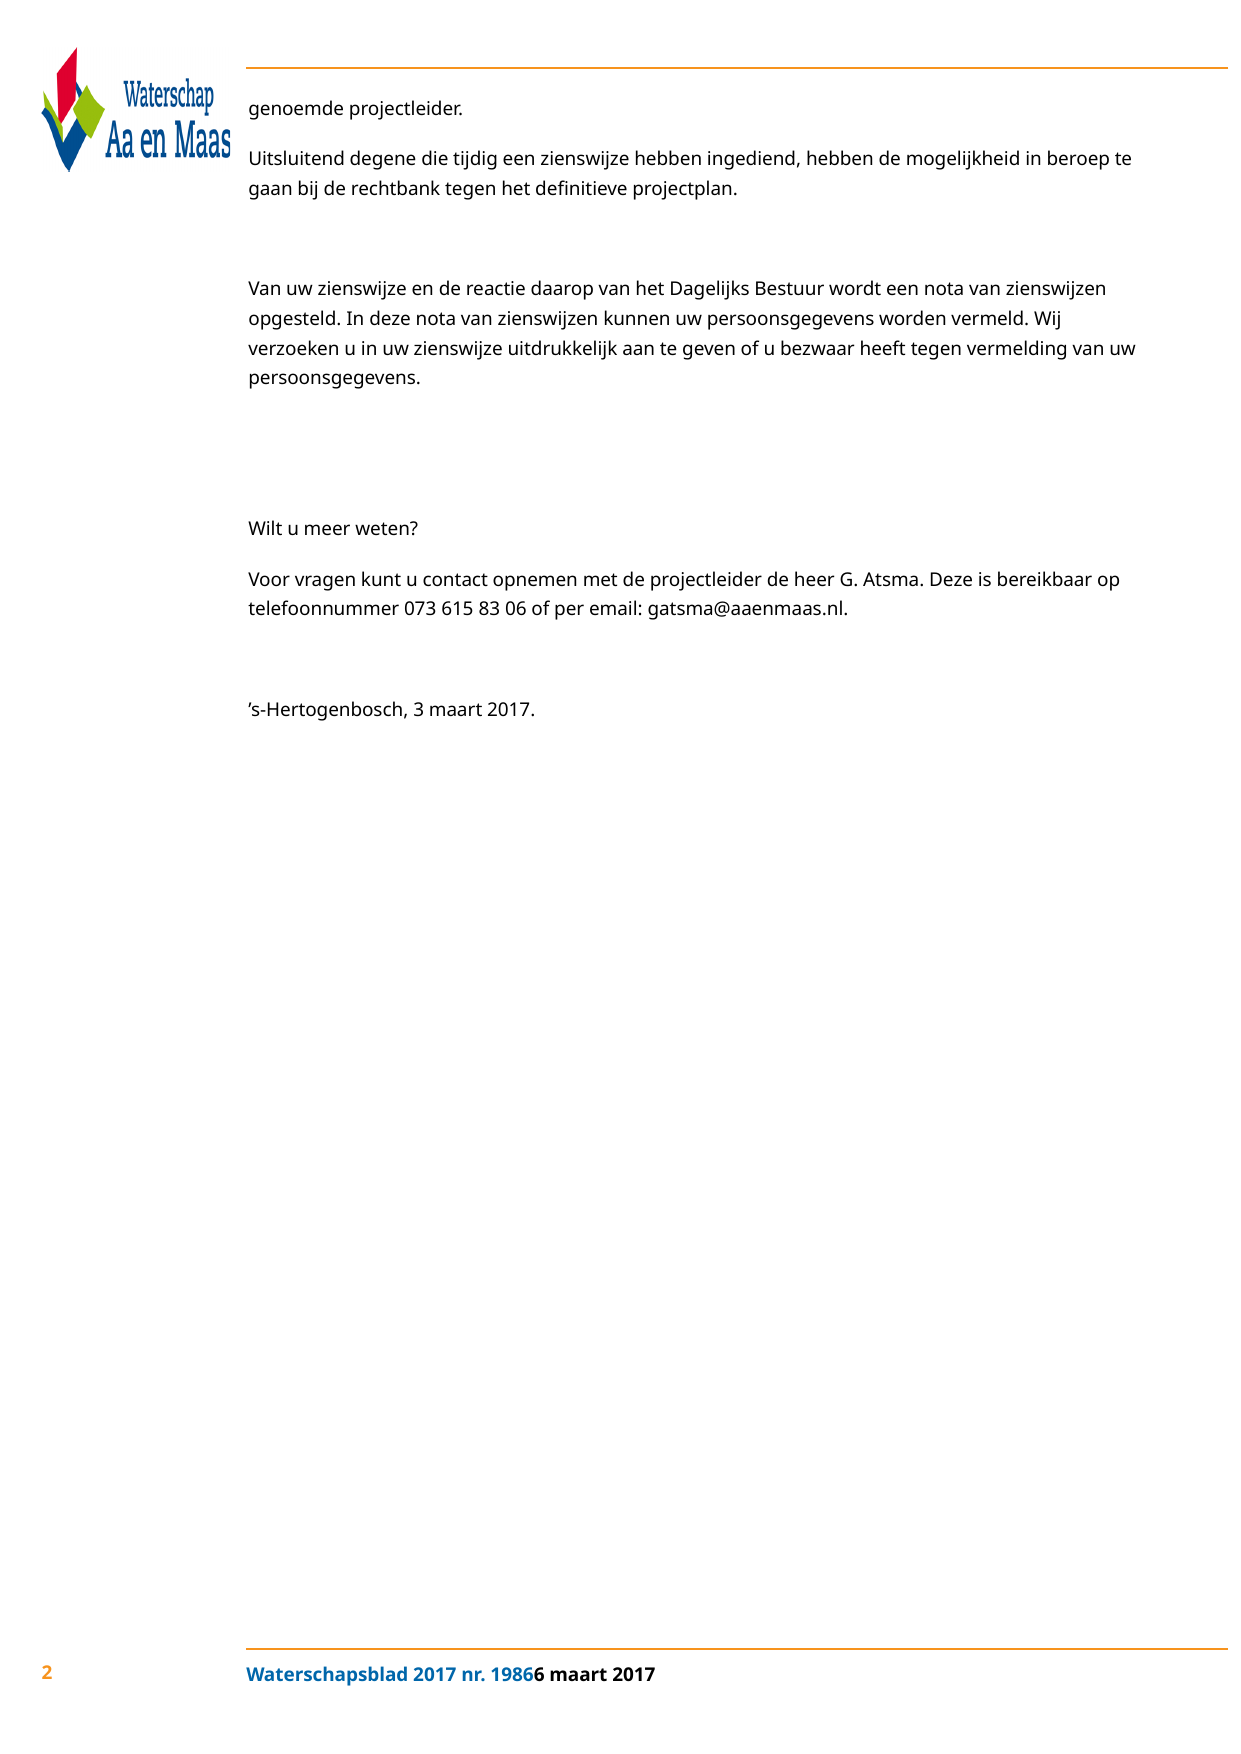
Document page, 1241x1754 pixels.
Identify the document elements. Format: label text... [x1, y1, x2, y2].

text Van uw zienswijze en de reactie daarop van het Dagelijks Bestuur wordt een nota van zienswijzen opgesteld. In deze nota van zienswijzen kunnen uw persoonsgegevens worden vermeld. Wij verzoeken u in uw zienswijze uitdrukkelijk aan te geven of u bezwaar heeft tegen vermelding van uw persoonsgegevens. [248, 276, 1152, 390]
text ’s-Hertogenbosch, 3 maart 2017. [248, 696, 1152, 722]
text Uitsluitend degene die tijdig een zienswijze hebben ingediend, hebben de mogelijkheid in beroep te gaan bij de rechtbank tegen het definitieve projectplan. [248, 145, 1152, 201]
text Wilt u meer weten? [248, 516, 1152, 541]
text genoemde projectleider. [248, 95, 1152, 121]
picture [41, 47, 231, 172]
text Voor vragen kunt u contact opnemen met de projectleider de heer G. Atsma. Deze is bereikbaar op telefoonnummer 073 615 83 06 of per email: gatsma@aaenmaas.nl. [248, 566, 1152, 621]
